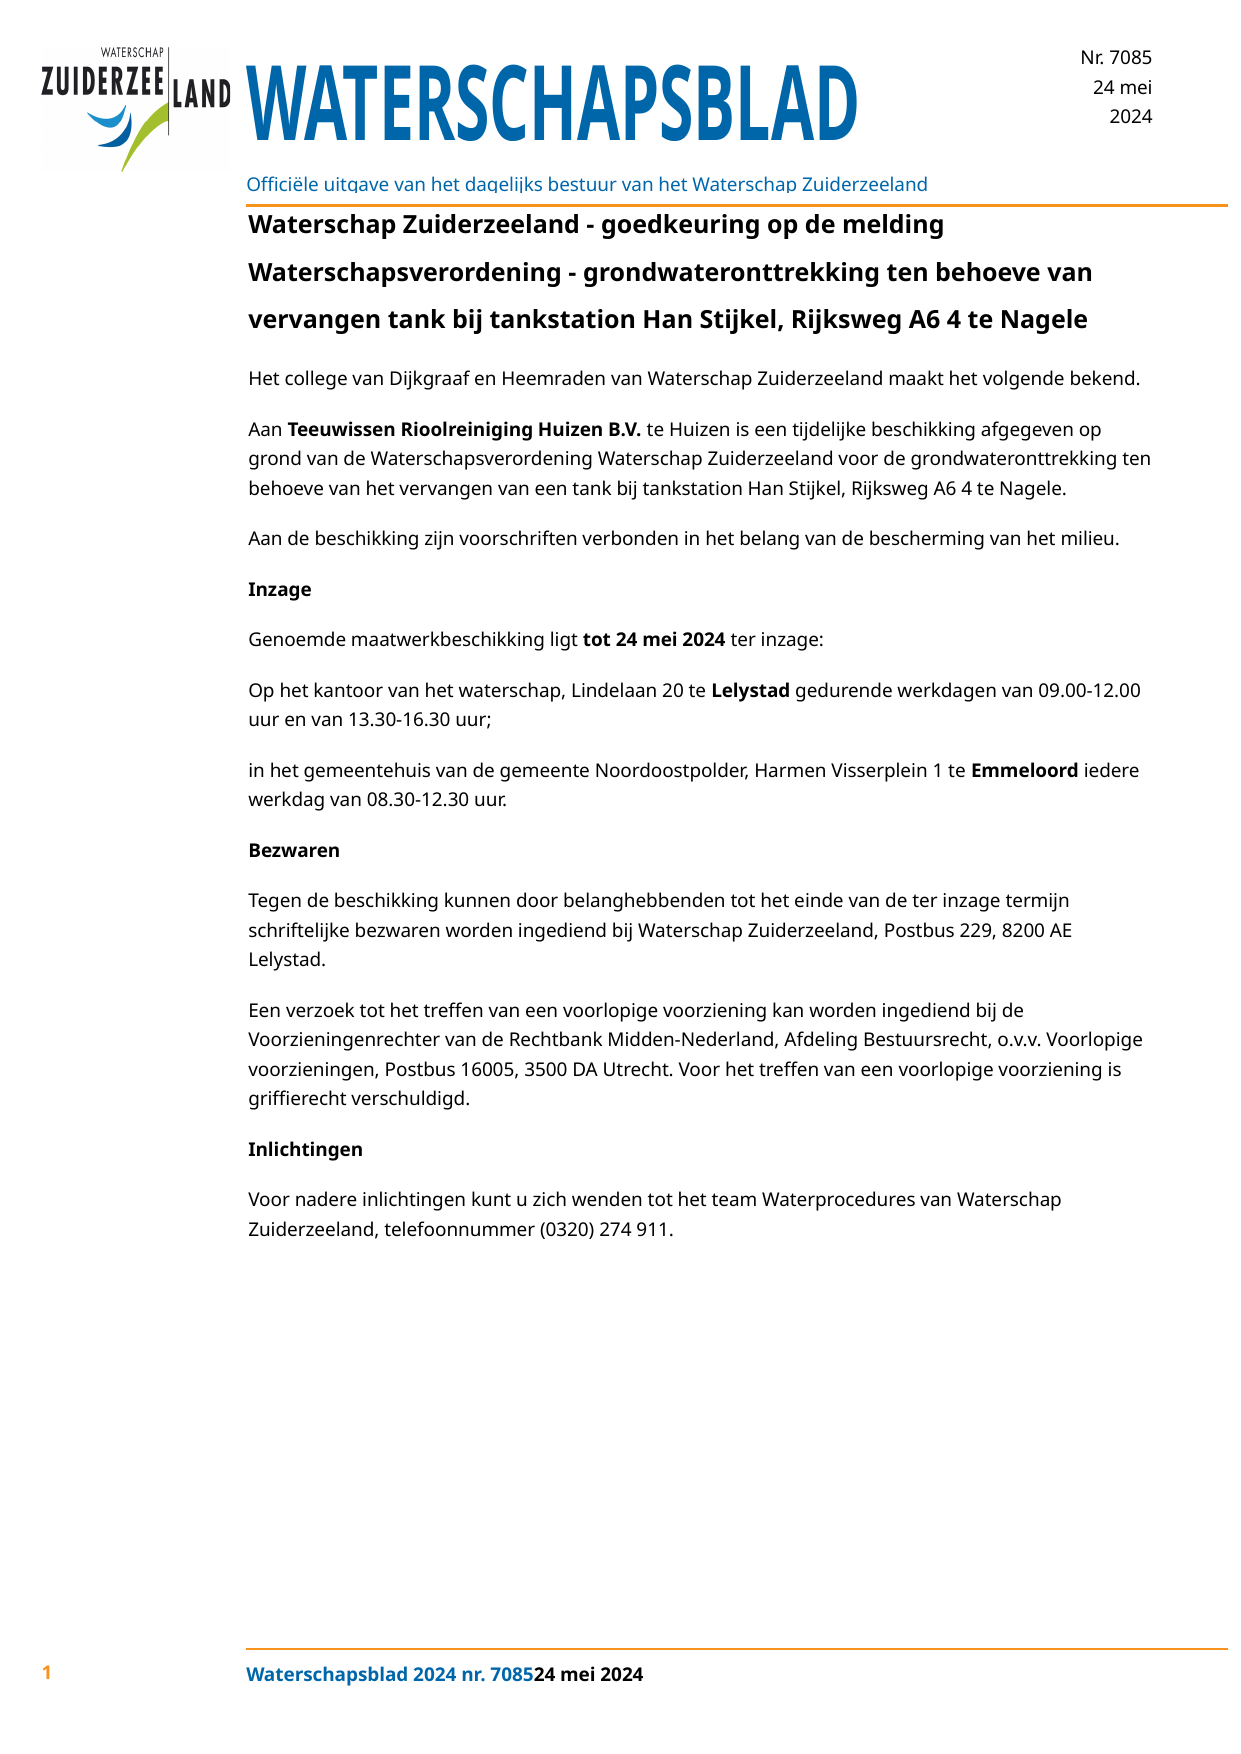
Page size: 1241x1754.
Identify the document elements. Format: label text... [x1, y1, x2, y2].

text in het gemeentehuis van de gemeente Noordoostpolder, Harmen Visserplein 1 te Emmeloord iedere werkdag van 08.30-12.30 uur. [248, 757, 1152, 812]
text Voor nadere inlichtingen kunt u zich wenden tot het team Waterprocedures van Waterschap Zuiderzeeland, telefoonnummer (0320) 274 911. [248, 1186, 1152, 1242]
text Inlichtingen [248, 1136, 1152, 1162]
text Het college van Dijkgraaf en Heemraden van Waterschap Zuiderzeeland maakt het volgende bekend. [248, 366, 1152, 391]
picture [41, 47, 231, 172]
text Tegen de beschikking kunnen door belanghebbenden tot het einde van de ter inzage termijn schriftelijke bezwaren worden ingediend bij Waterschap Zuiderzeeland, Postbus 229, 8200 AE Lelystad. [248, 887, 1152, 972]
text Waterschap Zuiderzeeland - goedkeuring op de melding Waterschapsverordening - grondwateronttrekking ten behoeve van vervangen tank bij tankstation Han Stijkel, Rijksweg A6 4 te Nagele [248, 207, 1152, 336]
text Bezwaren [248, 837, 1152, 862]
text Inzage [248, 576, 1152, 602]
text Aan de beschikking zijn voorschriften verbonden in het belang van de bescherming van het milieu. [248, 526, 1152, 551]
text Een verzoek tot het treffen van een voorlopige voorziening kan worden ingediend bij de Voorzieningenrechter van de Rechtbank Midden-Nederland, Afdeling Bestuursrecht, o.v.v. Voorlopige voorzieningen, Postbus 16005, 3500 DA Utrecht. Voor het treffen van een voorlopige voorziening is griffierecht verschuldigd. [248, 997, 1152, 1111]
text Aan Teeuwissen Rioolreiniging Huizen B.V. te Huizen is een tijdelijke beschikking afgegeven op grond van de Waterschapsverordening Waterschap Zuiderzeeland voor de grondwateronttrekking ten behoeve van het vervangen van een tank bij tankstation Han Stijkel, Rijksweg A6 4 te Nagele. [248, 416, 1152, 501]
text Genoemde maatwerkbeschikking ligt tot 24 mei 2024 ter inzage: [248, 626, 1152, 652]
text Op het kantoor van het waterschap, Lindelaan 20 te Lelystad gedurende werkdagen van 09.00-12.00 uur en van 13.30-16.30 uur; [248, 677, 1152, 732]
